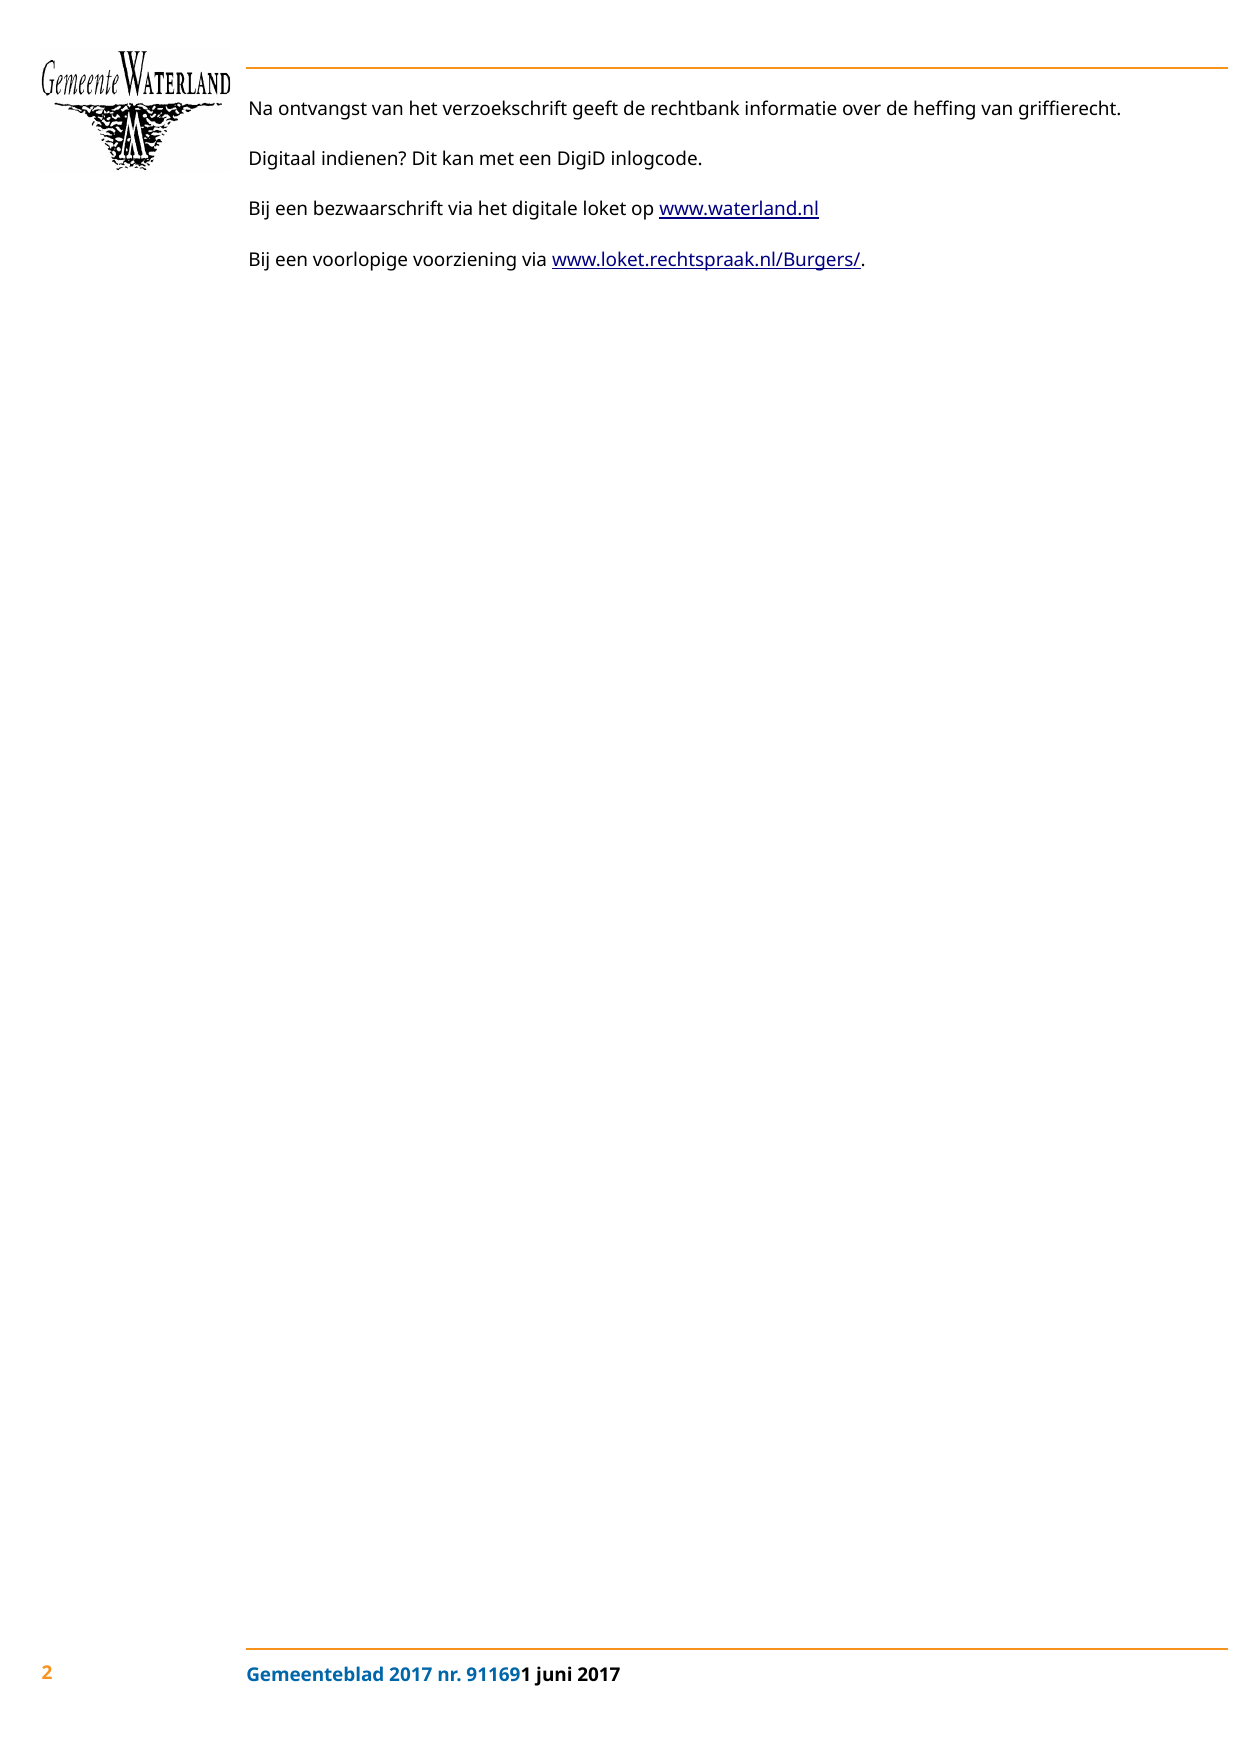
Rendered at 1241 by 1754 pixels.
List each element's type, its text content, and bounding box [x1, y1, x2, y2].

text Na ontvangst van het verzoekschrift geeft de rechtbank informatie over de heffing van griffierecht. [248, 95, 1152, 121]
text Bij een bezwaarschrift via het digitale loket op www.waterland.nl [248, 196, 1152, 221]
text Digitaal indienen? Dit kan met een DigiD inlogcode. [248, 145, 1152, 171]
picture [41, 47, 231, 172]
text Bij een voorlopige voorziening via www.loket.rechtspraak.nl/Burgers/. [248, 246, 1152, 272]
